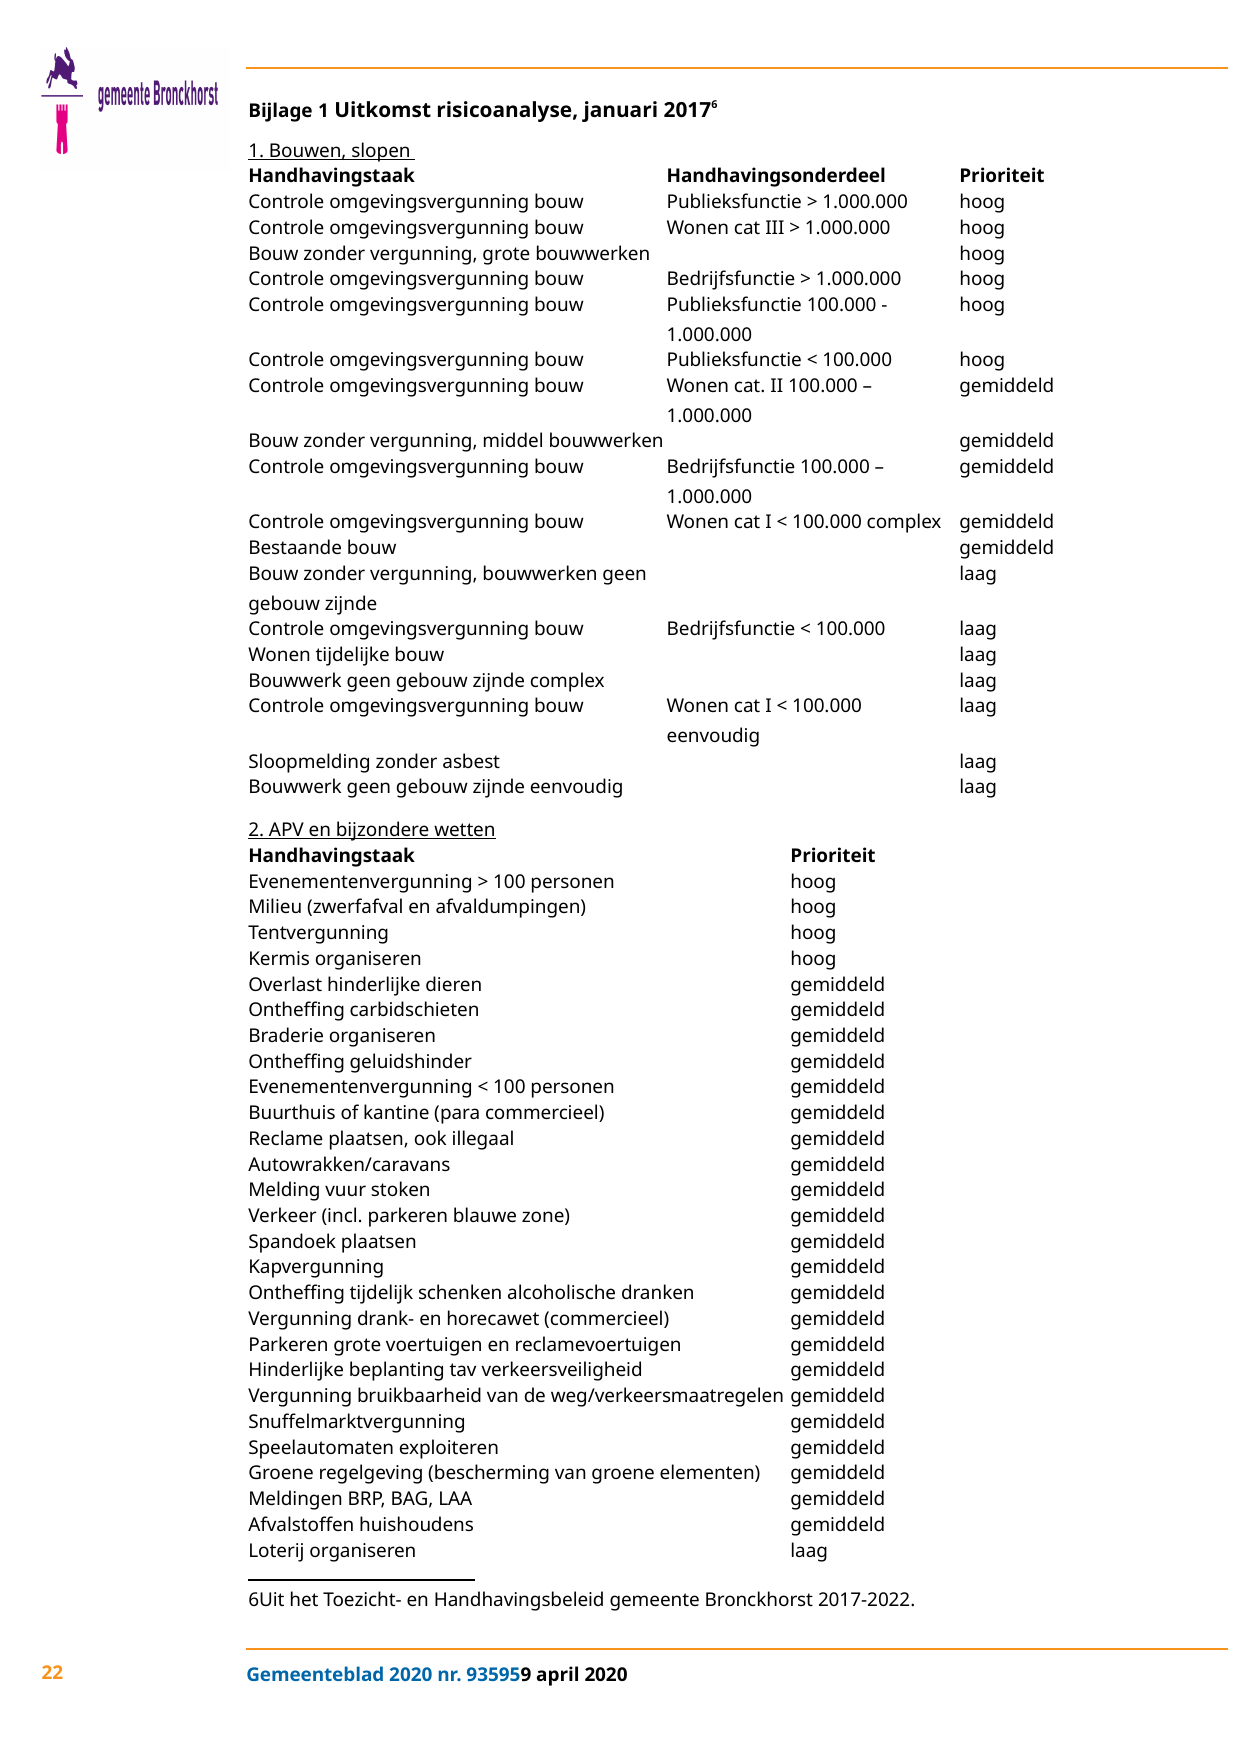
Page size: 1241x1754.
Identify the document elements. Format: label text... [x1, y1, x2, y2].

table_cell Parkeren grote voertuigen en reclamevoertuigen [248, 1331, 790, 1357]
table_cell Melding vuur stoken [248, 1177, 790, 1202]
table_cell gemiddeld [790, 971, 1152, 996]
table_cell Controle omgevingsvergunning bouw [248, 347, 666, 372]
table_cell gemiddeld [790, 1074, 1152, 1099]
table_cell Publieksfunctie < 100.000 [666, 347, 959, 372]
text 1. Bouwen, slopen [248, 137, 1152, 163]
table_cell Bedrijfsfunctie > 1.000.000 [666, 266, 959, 291]
table_cell Meldingen BRP, BAG, LAA [248, 1485, 790, 1511]
table_cell gemiddeld [790, 1048, 1152, 1074]
text 2. APV en bijzondere wetten [248, 816, 1152, 842]
table_cell Buurthuis of kantine (para commercieel) [248, 1099, 790, 1125]
table_cell gemiddeld [790, 1383, 1152, 1408]
table_cell gemiddeld [790, 1151, 1152, 1177]
table_cell Bestaande bouw [248, 535, 666, 560]
table_cell gemiddeld [790, 1408, 1152, 1434]
table_header Handhavingsonderdeel [666, 163, 959, 188]
table_cell gemiddeld [959, 373, 1152, 428]
table_cell gemiddeld [790, 1280, 1152, 1305]
table_cell gemiddeld [790, 1305, 1152, 1331]
table_cell gemiddeld [790, 1125, 1152, 1151]
picture [41, 47, 231, 172]
table_cell gemiddeld [959, 454, 1152, 509]
table_cell [666, 560, 959, 616]
table_cell Ontheffing carbidschieten [248, 996, 790, 1022]
table_cell Snuffelmarktvergunning [248, 1408, 790, 1434]
table_cell gemiddeld [790, 1228, 1152, 1254]
table_cell Controle omgevingsvergunning bouw [248, 373, 666, 428]
table_cell Controle omgevingsvergunning bouw [248, 693, 666, 748]
table_cell Vergunning drank- en horecawet (commercieel) [248, 1305, 790, 1331]
table_cell hoog [959, 347, 1152, 372]
table_cell Controle omgevingsvergunning bouw [248, 291, 666, 347]
table_cell Wonen cat I < 100.000 eenvoudig [666, 693, 959, 748]
table_cell Verkeer (incl. parkeren blauwe zone) [248, 1202, 790, 1228]
table_cell Controle omgevingsvergunning bouw [248, 509, 666, 534]
table_cell Reclame plaatsen, ook illegaal [248, 1125, 790, 1151]
table_cell gemiddeld [790, 1177, 1152, 1202]
table_cell Kapvergunning [248, 1254, 790, 1279]
table_cell [666, 535, 959, 560]
table_cell laag [959, 616, 1152, 641]
table_cell [666, 240, 959, 266]
table_cell Kermis organiseren [248, 945, 790, 971]
table_cell gemiddeld [790, 1099, 1152, 1125]
table_cell Autowrakken/caravans [248, 1151, 790, 1177]
table_cell gemiddeld [790, 1485, 1152, 1511]
table_cell gemiddeld [790, 1460, 1152, 1485]
table_cell Controle omgevingsvergunning bouw [248, 189, 666, 214]
table_cell Loterij organiseren [248, 1537, 790, 1562]
table_cell gemiddeld [790, 1357, 1152, 1382]
table_cell Publieksfunctie 100.000 - 1.000.000 [666, 291, 959, 347]
table_cell [666, 667, 959, 693]
table_cell hoog [790, 945, 1152, 971]
table_cell laag [790, 1537, 1152, 1562]
table_cell hoog [959, 189, 1152, 214]
table_cell Controle omgevingsvergunning bouw [248, 214, 666, 240]
table_cell hoog [959, 266, 1152, 291]
table_cell hoog [790, 868, 1152, 893]
table_cell Groene regelgeving (bescherming van groene elementen) [248, 1460, 790, 1485]
table_cell laag [959, 748, 1152, 774]
text Uit het Toezicht- en Handhavingsbeleid gemeente Bronckhorst 2017-2022. [248, 1586, 1152, 1612]
table_cell gemiddeld [790, 1434, 1152, 1459]
table_cell gemiddeld [959, 535, 1152, 560]
table_cell [666, 774, 959, 799]
table_cell Evenementenvergunning > 100 personen [248, 868, 790, 893]
table_cell Hinderlijke beplanting tav verkeersveiligheid [248, 1357, 790, 1382]
table_cell [666, 428, 959, 453]
table_cell laag [959, 560, 1152, 616]
table_cell gemiddeld [790, 1022, 1152, 1048]
table_cell gemiddeld [790, 1331, 1152, 1357]
table_cell laag [959, 774, 1152, 799]
table_header Handhavingstaak [248, 842, 790, 868]
table_cell Wonen tijdelijke bouw [248, 641, 666, 667]
table_cell laag [959, 667, 1152, 693]
table_cell gemiddeld [959, 428, 1152, 453]
table_cell Sloopmelding zonder asbest [248, 748, 666, 774]
table_cell [666, 748, 959, 774]
table_cell gemiddeld [790, 1254, 1152, 1279]
table_cell Controle omgevingsvergunning bouw [248, 454, 666, 509]
table_cell hoog [790, 894, 1152, 919]
table_cell Ontheffing tijdelijk schenken alcoholische dranken [248, 1280, 790, 1305]
table_header Prioriteit [959, 163, 1152, 188]
table_cell hoog [959, 291, 1152, 347]
table_cell Spandoek plaatsen [248, 1228, 790, 1254]
table_cell Overlast hinderlijke dieren [248, 971, 790, 996]
table_cell Bouw zonder vergunning, bouwwerken geen gebouw zijnde [248, 560, 666, 616]
table_header Prioriteit [790, 842, 1152, 868]
table_cell Bouwwerk geen gebouw zijnde eenvoudig [248, 774, 666, 799]
table_cell hoog [790, 919, 1152, 945]
table_header Handhavingstaak [248, 163, 666, 188]
table_cell gemiddeld [790, 1511, 1152, 1537]
table_cell Bouwwerk geen gebouw zijnde complex [248, 667, 666, 693]
table_cell Ontheffing geluidshinder [248, 1048, 790, 1074]
table_cell Afvalstoffen huishoudens [248, 1511, 790, 1537]
table_cell Wonen cat. II 100.000 – 1.000.000 [666, 373, 959, 428]
table_cell Braderie organiseren [248, 1022, 790, 1048]
table_cell Bouw zonder vergunning, middel bouwwerken [248, 428, 666, 453]
table_cell Publieksfunctie > 1.000.000 [666, 189, 959, 214]
table_cell [666, 641, 959, 667]
table_cell gemiddeld [790, 996, 1152, 1022]
table_cell gemiddeld [959, 509, 1152, 534]
table_cell Wonen cat I < 100.000 complex [666, 509, 959, 534]
table_cell Vergunning bruikbaarheid van de weg/verkeersmaatregelen [248, 1383, 790, 1408]
text Bijlage 1 Uitkomst risicoanalyse, januari 2017 [248, 95, 1152, 123]
table_cell Bedrijfsfunctie < 100.000 [666, 616, 959, 641]
table_cell Controle omgevingsvergunning bouw [248, 616, 666, 641]
table_cell Speelautomaten exploiteren [248, 1434, 790, 1459]
table_cell Bedrijfsfunctie 100.000 – 1.000.000 [666, 454, 959, 509]
table_cell hoog [959, 240, 1152, 266]
table_cell hoog [959, 214, 1152, 240]
table_cell laag [959, 641, 1152, 667]
table_cell gemiddeld [790, 1202, 1152, 1228]
table_cell Wonen cat III > 1.000.000 [666, 214, 959, 240]
table_cell Controle omgevingsvergunning bouw [248, 266, 666, 291]
table_cell laag [959, 693, 1152, 748]
table_cell Bouw zonder vergunning, grote bouwwerken [248, 240, 666, 266]
table_cell Evenementenvergunning < 100 personen [248, 1074, 790, 1099]
table_cell Tentvergunning [248, 919, 790, 945]
table_cell Milieu (zwerfafval en afvaldumpingen) [248, 894, 790, 919]
